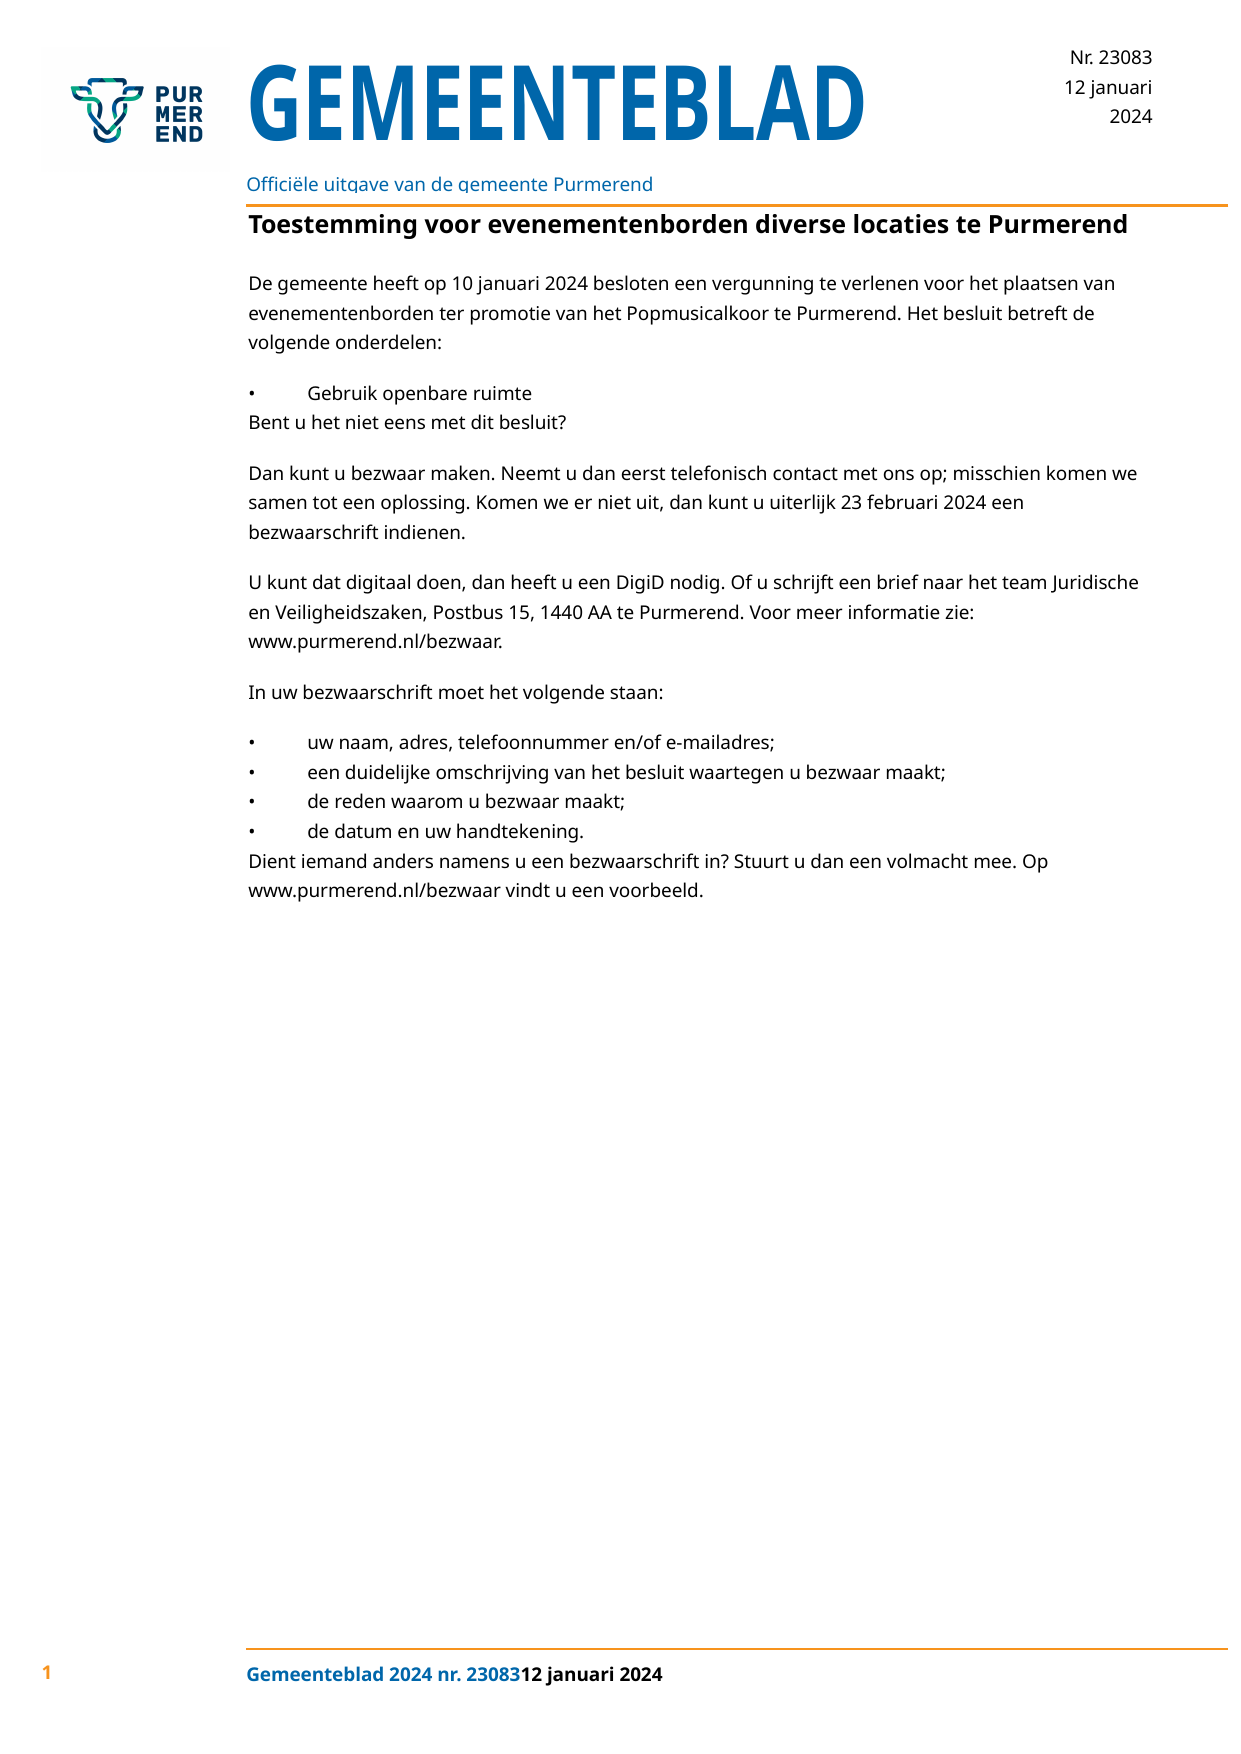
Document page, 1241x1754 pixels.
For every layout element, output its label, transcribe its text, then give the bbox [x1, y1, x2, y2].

text Dient iemand anders namens u een bezwaarschrift in? Stuurt u dan een volmacht mee. Op www.purmerend.nl/bezwaar vindt u een voorbeeld. [248, 848, 1152, 903]
list de reden waarom u bezwaar maakt; [248, 789, 1152, 814]
text Toestemming voor evenementenborden diverse locaties te Purmerend [248, 207, 1152, 241]
text De gemeente heeft op 10 januari 2024 besloten een vergunning te verlenen voor het plaatsen van evenementenborden ter promotie van het Popmusicalkoor te Purmerend. Het besluit betreft de volgende onderdelen: [248, 270, 1152, 355]
text Dan kunt u bezwaar maken. Neemt u dan eerst telefonisch contact met ons op; misschien komen we samen tot een oplossing. Komen we er niet uit, dan kunt u uiterlijk 23 februari 2024 een bezwaarschrift indienen. [248, 460, 1152, 545]
picture [41, 47, 231, 172]
list Gebruik openbare ruimte [248, 380, 1152, 406]
text Bent u het niet eens met dit besluit? [248, 409, 1152, 435]
list een duidelijke omschrijving van het besluit waartegen u bezwaar maakt; [248, 759, 1152, 785]
text In uw bezwaarschrift moet het volgende staan: [248, 679, 1152, 705]
list de datum en uw handtekening. [248, 818, 1152, 844]
list uw naam, adres, telefoonnummer en/of e-mailadres; [248, 729, 1152, 755]
text U kunt dat digitaal doen, dan heeft u een DigiD nodig. Of u schrijft een brief naar het team Juridische en Veiligheidszaken, Postbus 15, 1440 AA te Purmerend. Voor meer informatie zie: www.purmerend.nl/bezwaar. [248, 569, 1152, 654]
